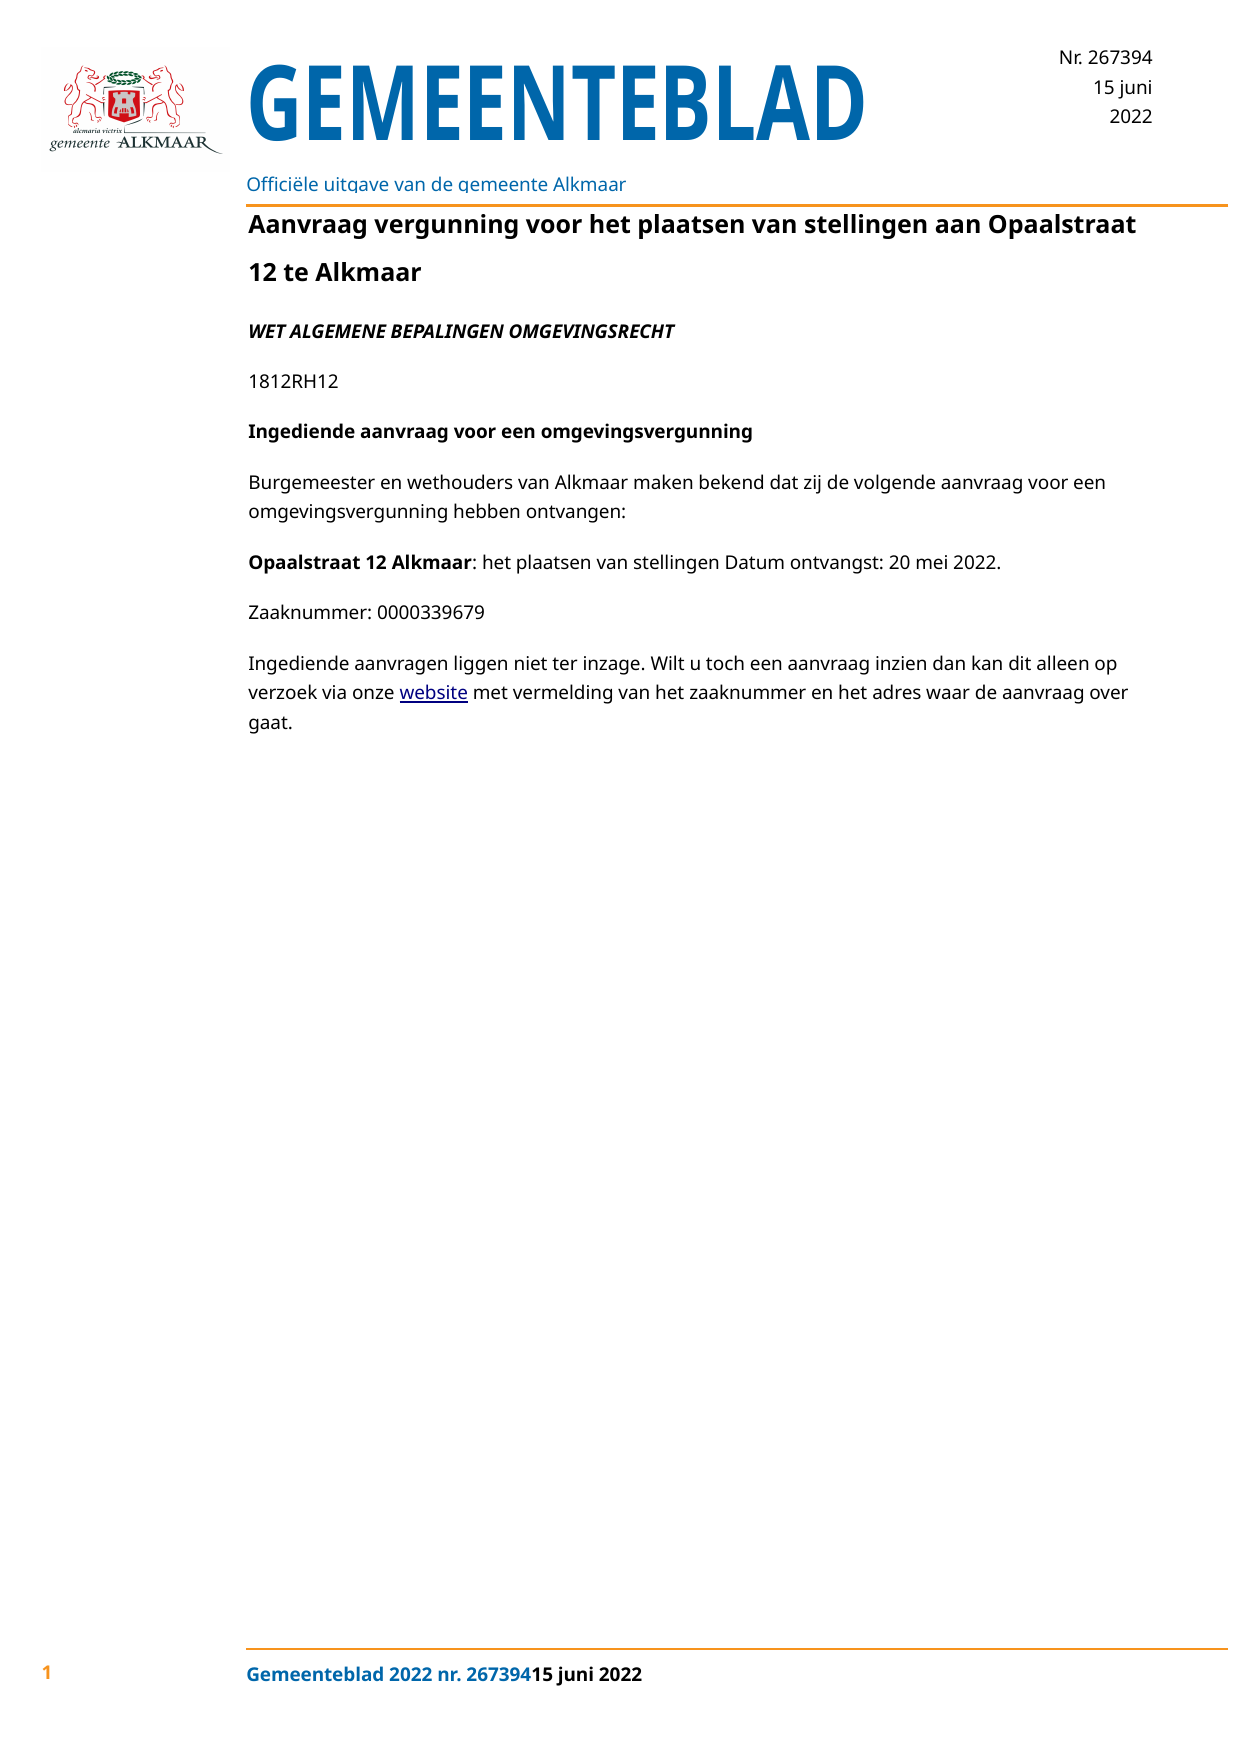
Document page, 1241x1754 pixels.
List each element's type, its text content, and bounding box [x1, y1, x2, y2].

text Zaaknummer: 0000339679 [248, 599, 1152, 625]
text Opaalstraat 12 Alkmaar: het plaatsen van stellingen Datum ontvangst: 20 mei 2022. [248, 549, 1152, 575]
picture [41, 47, 231, 172]
text Aanvraag vergunning voor het plaatsen van stellingen aan Opaalstraat 12 te Alkmaar [248, 207, 1152, 288]
text 1812RH12 [248, 368, 1152, 394]
text Burgemeester en wethouders van Alkmaar maken bekend dat zij de volgende aanvraag voor een omgevingsvergunning hebben ontvangen: [248, 469, 1152, 524]
text WET ALGEMENE BEPALINGEN OMGEVINGSRECHT [248, 318, 1152, 344]
text Ingediende aanvragen liggen niet ter inzage. Wilt u toch een aanvraag inzien dan kan dit alleen op verzoek via onze website met vermelding van het zaaknummer en het adres waar de aanvraag over gaat. [248, 650, 1152, 735]
text Ingediende aanvraag voor een omgevingsvergunning [248, 419, 1152, 444]
